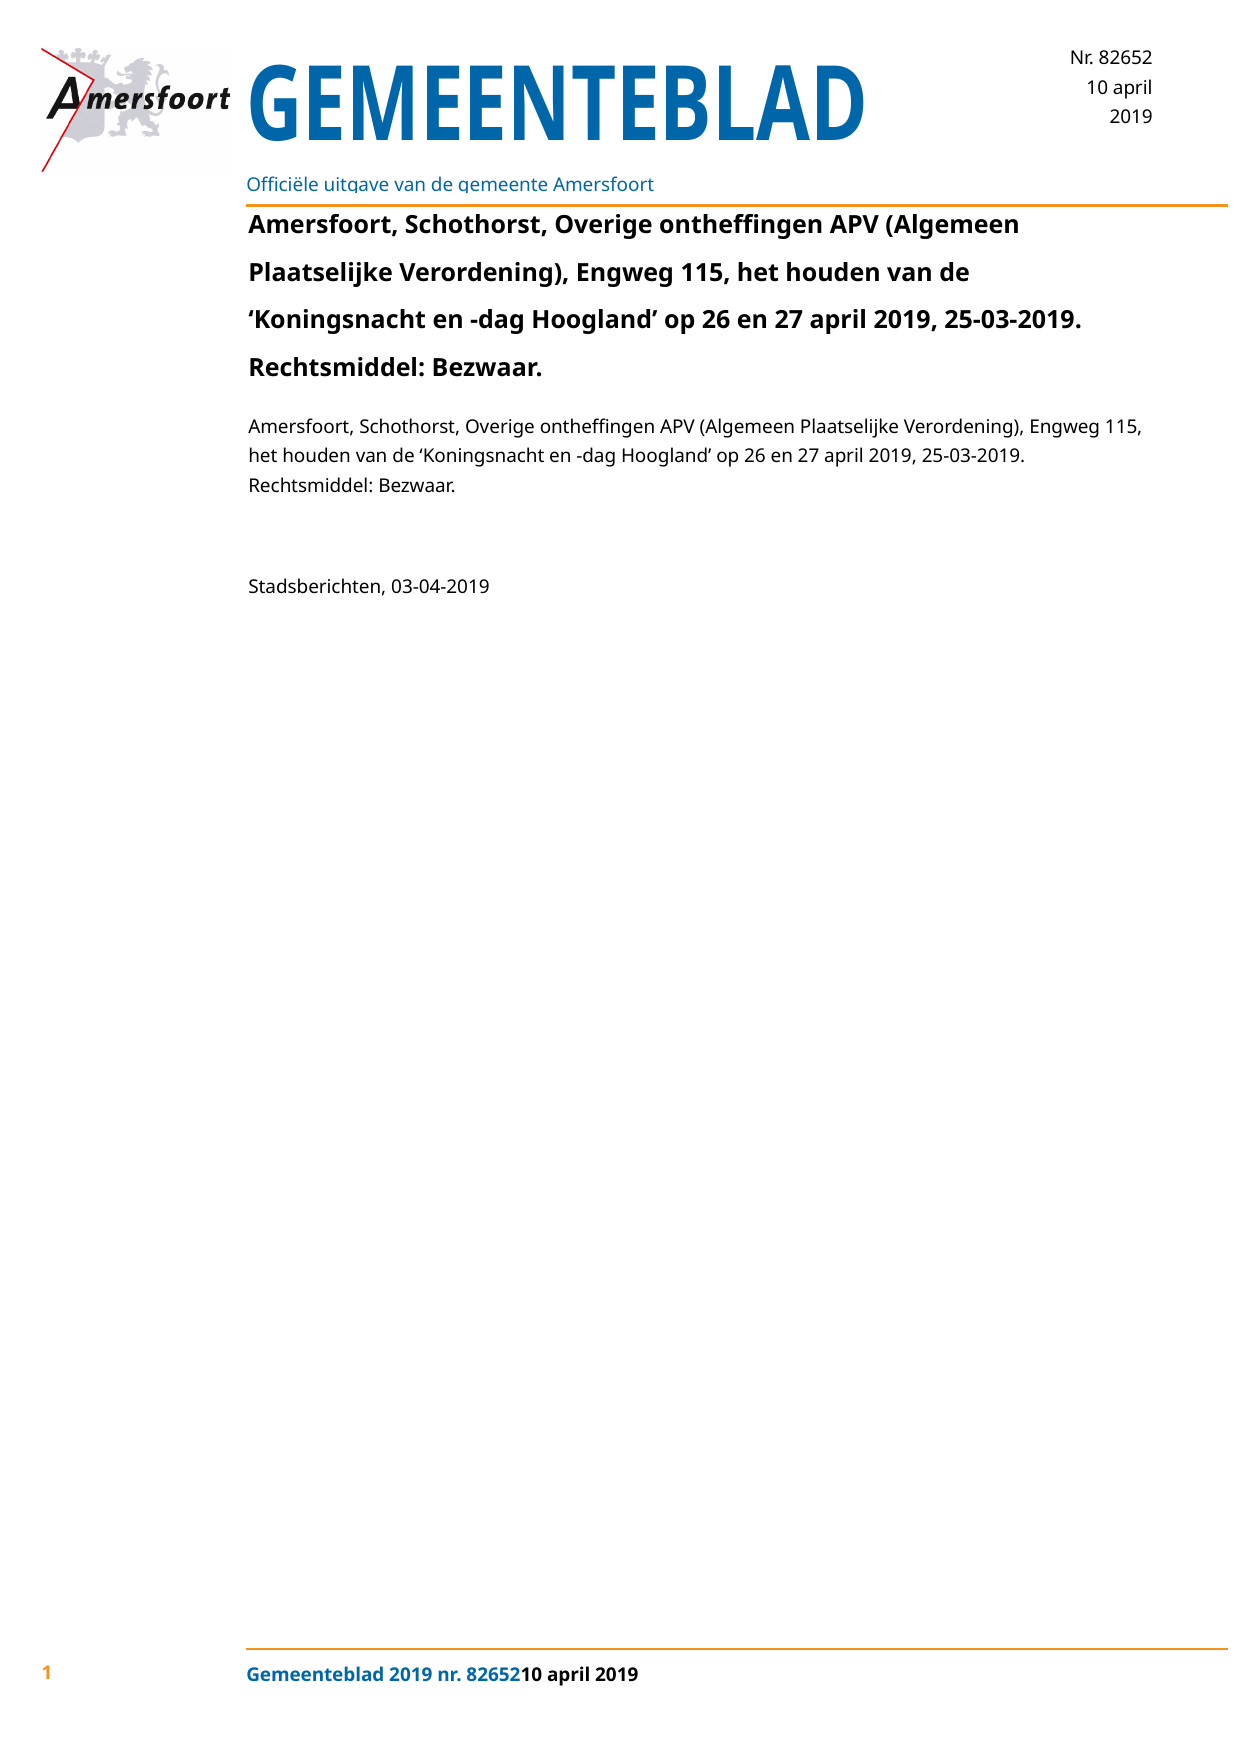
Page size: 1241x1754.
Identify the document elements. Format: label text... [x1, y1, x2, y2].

text Amersfoort, Schothorst, Overige ontheffingen APV (Algemeen Plaatselijke Verordening), Engweg 115, het houden van de ‘Koningsnacht en -dag Hoogland’ op 26 en 27 april 2019, 25-03-2019. Rechtsmiddel: Bezwaar. [248, 413, 1152, 498]
text Stadsberichten, 03-04-2019 [248, 573, 1152, 599]
picture [41, 47, 231, 172]
text Amersfoort, Schothorst, Overige ontheffingen APV (Algemeen Plaatselijke Verordening), Engweg 115, het houden van de ‘Koningsnacht en -dag Hoogland’ op 26 en 27 april 2019, 25-03-2019. Rechtsmiddel: Bezwaar. [248, 207, 1152, 384]
